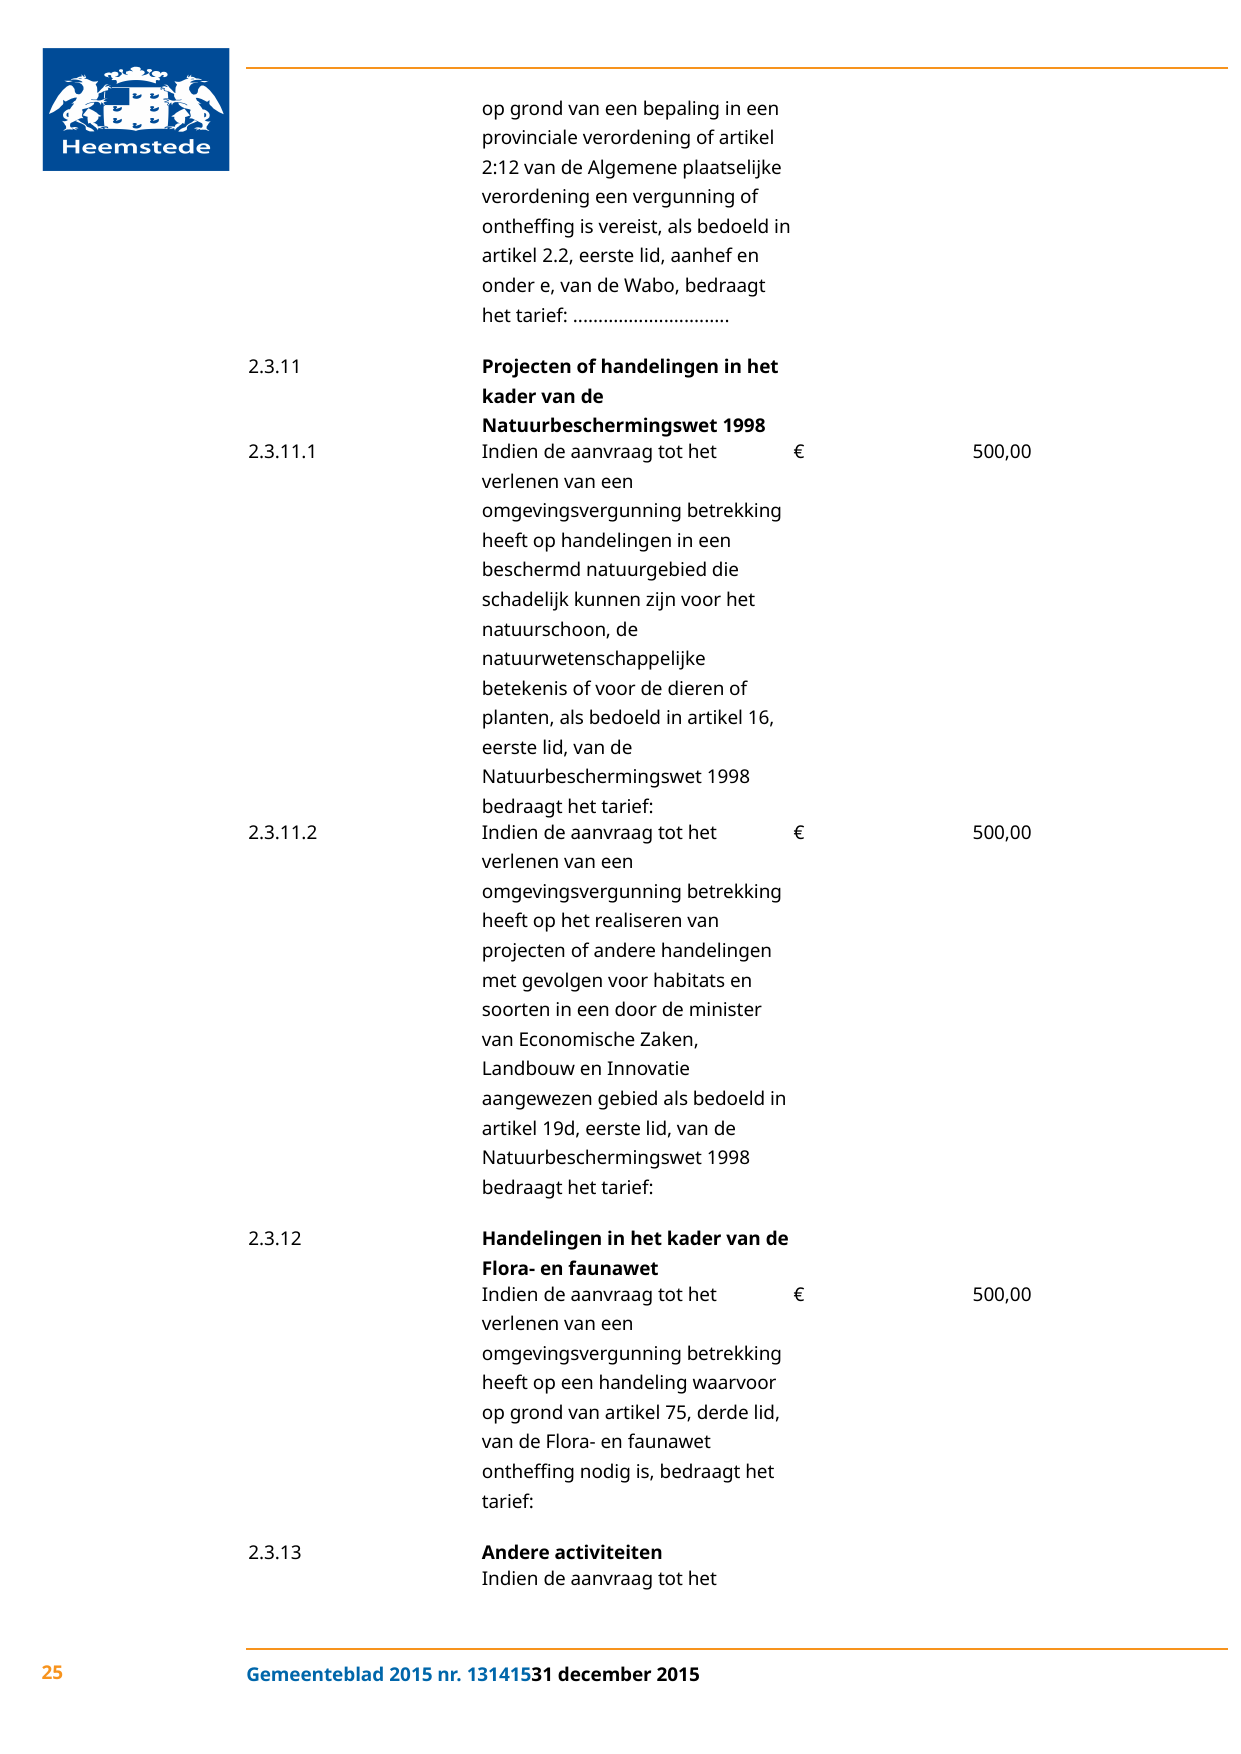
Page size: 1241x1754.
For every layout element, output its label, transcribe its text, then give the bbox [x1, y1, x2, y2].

table_cell [793, 1565, 972, 1591]
table_cell Indien de aanvraag tot het [482, 1565, 793, 1591]
table_cell [793, 1539, 972, 1565]
table_cell [973, 1539, 1152, 1565]
table_cell Projecten of handelingen in het kader van de Natuurbeschermingswet 1998 [482, 353, 793, 438]
table_cell [973, 1200, 1152, 1225]
table_cell [482, 1200, 793, 1225]
table_cell [248, 328, 482, 353]
table_cell [793, 95, 972, 328]
table_cell 500,00 [973, 819, 1152, 1200]
table_cell 2.3.11 [248, 353, 482, 438]
table_cell 2.3.11.1 [248, 438, 482, 819]
table_cell Indien de aanvraag tot het verlenen van een omgevingsvergunning betrekking heeft op handelingen in een beschermd natuurgebied die schadelijk kunnen zijn voor het natuurschoon, de natuurwetenschappelijke betekenis of voor de dieren of planten, als bedoeld in artikel 16, eerste lid, van de Natuurbeschermingswet 1998 bedraagt het tarief: [482, 438, 793, 819]
table_cell € [793, 438, 972, 819]
table_cell [482, 328, 793, 353]
table_cell 500,00 [973, 1281, 1152, 1513]
picture [41, 47, 231, 172]
table_cell [973, 328, 1152, 353]
table_cell 2.3.11.2 [248, 819, 482, 1200]
table_cell 2.3.12 [248, 1225, 482, 1281]
table_cell € [793, 819, 972, 1200]
table_cell [793, 1200, 972, 1225]
table_cell [973, 1565, 1152, 1591]
table_cell [793, 328, 972, 353]
table_cell [248, 1200, 482, 1225]
table_cell Handelingen in het kader van de Flora- en faunawet [482, 1225, 793, 1281]
table_cell [248, 1565, 482, 1591]
table_cell 500,00 [973, 438, 1152, 819]
table_cell Indien de aanvraag tot het verlenen van een omgevingsvergunning betrekking heeft op een handeling waarvoor op grond van artikel 75, derde lid, van de Flora- en faunawet ontheffing nodig is, bedraagt het tarief: [482, 1281, 793, 1513]
table_cell [973, 353, 1152, 438]
table_cell 2.3.13 [248, 1539, 482, 1565]
table_cell [973, 1225, 1152, 1281]
table_cell [793, 1514, 972, 1539]
table_cell [973, 95, 1152, 328]
table_cell op grond van een bepaling in een provinciale verordening of artikel 2:12 van de Algemene plaatselijke verordening een vergunning of ontheffing is vereist, als bedoeld in artikel 2.2, eerste lid, aanhef en onder e, van de Wabo, bedraagt het tarief: ............................... [482, 95, 793, 328]
table_cell [248, 95, 482, 328]
table_cell Andere activiteiten [482, 1539, 793, 1565]
table_cell [248, 1514, 482, 1539]
table_cell € [793, 1281, 972, 1513]
table_cell [248, 1281, 482, 1513]
table_cell [973, 1514, 1152, 1539]
table_cell Indien de aanvraag tot het verlenen van een omgevingsvergunning betrekking heeft op het realiseren van projecten of andere handelingen met gevolgen voor habitats en soorten in een door de minister van Economische Zaken, Landbouw en Innovatie aangewezen gebied als bedoeld in artikel 19d, eerste lid, van de Natuurbeschermingswet 1998 bedraagt het tarief: [482, 819, 793, 1200]
table_cell [793, 353, 972, 438]
table_cell [793, 1225, 972, 1281]
table_cell [482, 1514, 793, 1539]
